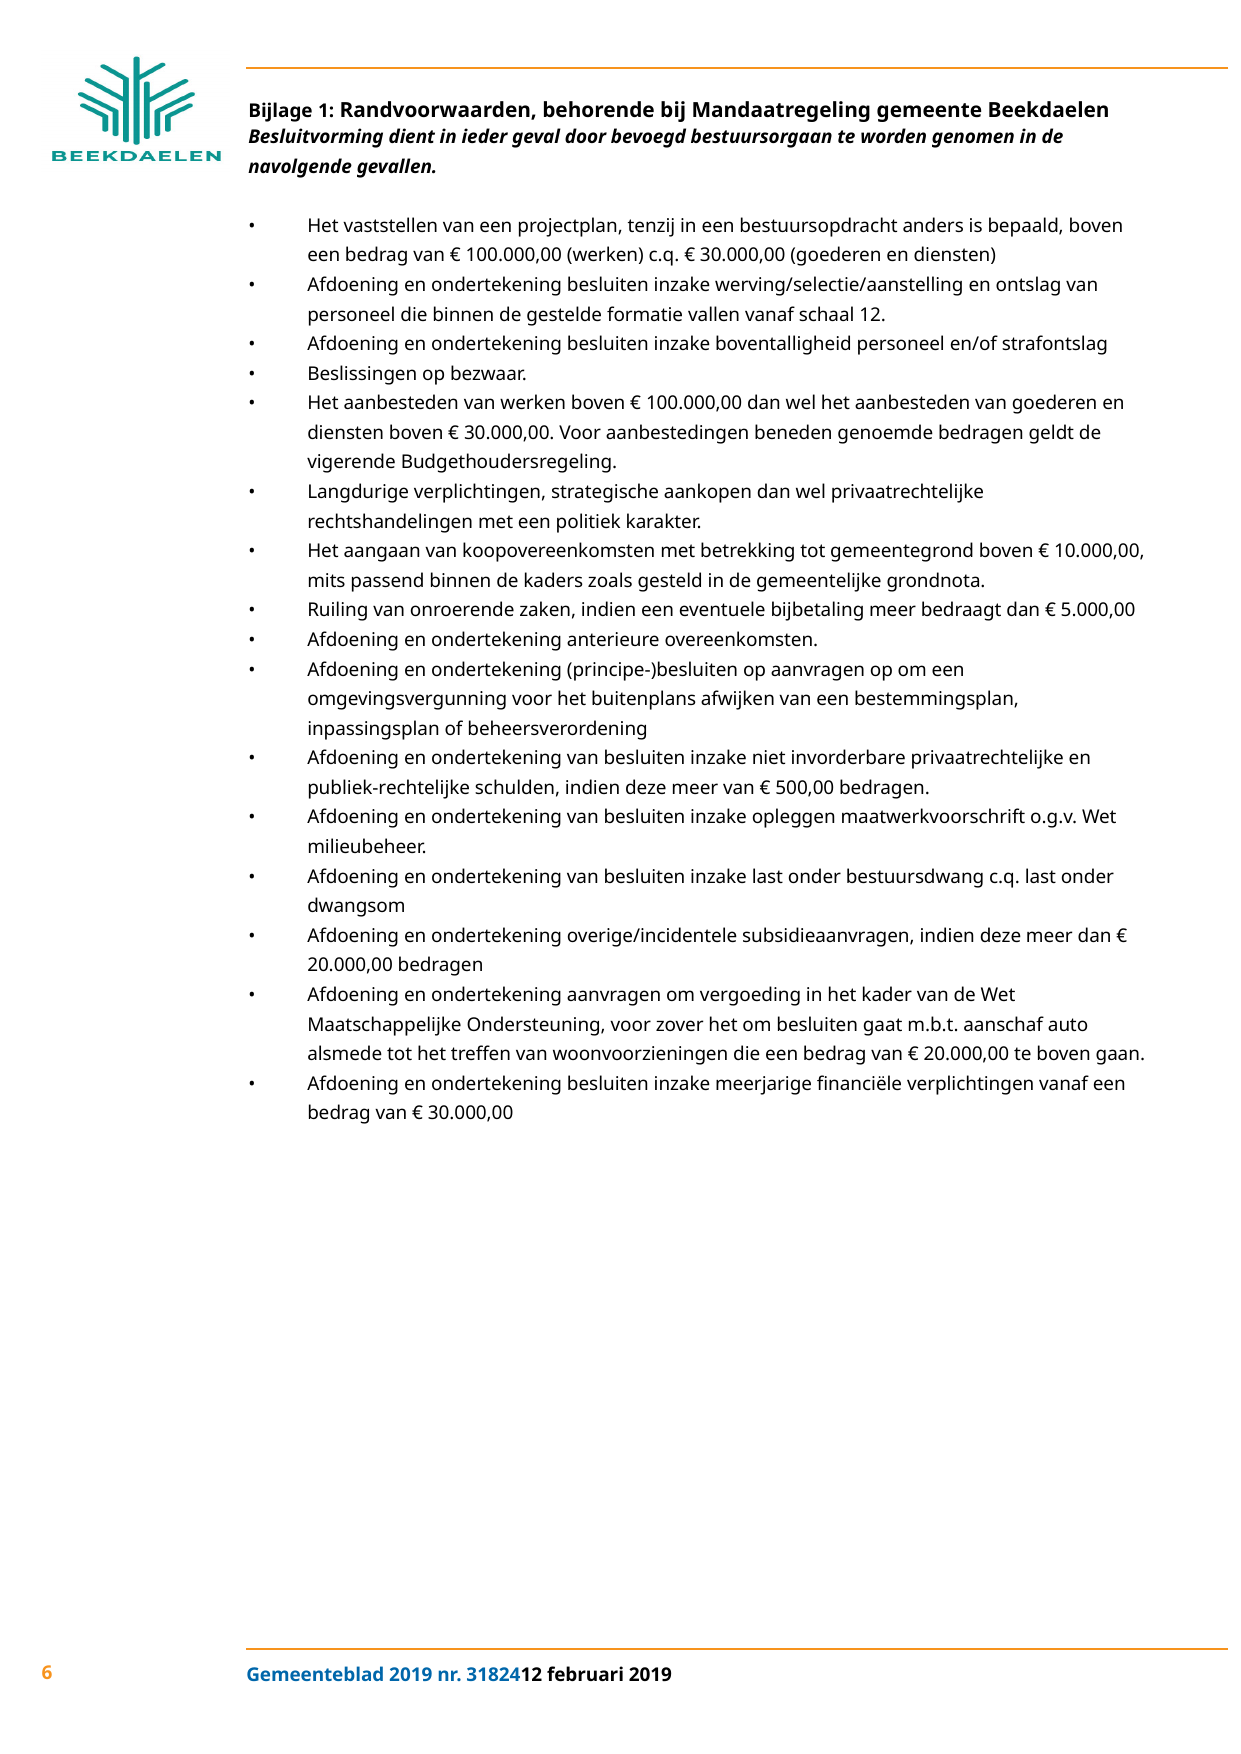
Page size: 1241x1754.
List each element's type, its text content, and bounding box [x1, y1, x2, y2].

list Afdoening en ondertekening besluiten inzake meerjarige financiële verplichtingen vanaf een bedrag van € 30.000,00 [248, 1070, 1152, 1125]
picture [41, 47, 231, 172]
list Afdoening en ondertekening besluiten inzake werving/selectie/aanstelling en ontslag van personeel die binnen de gestelde formatie vallen vanaf schaal 12. [248, 271, 1152, 327]
text Bijlage 1: Randvoorwaarden, behorende bij Mandaatregeling gemeente Beekdaelen [248, 95, 1152, 123]
list Afdoening en ondertekening anterieure overeenkomsten. [248, 626, 1152, 652]
list Afdoening en ondertekening overige/incidentele subsidieaanvragen, indien deze meer dan € 20.000,00 bedragen [248, 922, 1152, 977]
list Langdurige verplichtingen, strategische aankopen dan wel privaatrechtelijke rechtshandelingen met een politiek karakter. [248, 478, 1152, 534]
list Het vaststellen van een projectplan, tenzij in een bestuursopdracht anders is bepaald, boven een bedrag van € 100.000,00 (werken) c.q. € 30.000,00 (goederen en diensten) [248, 212, 1152, 267]
list Afdoening en ondertekening van besluiten inzake opleggen maatwerkvoorschrift o.g.v. Wet milieubeheer. [248, 804, 1152, 859]
list Afdoening en ondertekening besluiten inzake boventalligheid personeel en/of strafontslag [248, 330, 1152, 356]
list Beslissingen op bezwaar. [248, 360, 1152, 386]
list Het aangaan van koopovereenkomsten met betrekking tot gemeentegrond boven € 10.000,00, mits passend binnen de kaders zoals gesteld in de gemeentelijke grondnota. [248, 537, 1152, 593]
list Afdoening en ondertekening van besluiten inzake niet invorderbare privaatrechtelijke en publiek-rechtelijke schulden, indien deze meer van € 500,00 bedragen. [248, 744, 1152, 800]
text Besluitvorming dient in ieder geval door bevoegd bestuursorgaan te worden genomen in de navolgende gevallen. [248, 123, 1152, 179]
list Afdoening en ondertekening aanvragen om vergoeding in het kader van de Wet Maatschappelijke Ondersteuning, voor zover het om besluiten gaat m.b.t. aanschaf auto alsmede tot het treffen van woonvoorzieningen die een bedrag van € 20.000,00 te boven gaan. [248, 981, 1152, 1066]
list Ruiling van onroerende zaken, indien een eventuele bijbetaling meer bedraagt dan € 5.000,00 [248, 597, 1152, 622]
list Het aanbesteden van werken boven € 100.000,00 dan wel het aanbesteden van goederen en diensten boven € 30.000,00. Voor aanbestedingen beneden genoemde bedragen geldt de vigerende Budgethoudersregeling. [248, 389, 1152, 474]
list Afdoening en ondertekening van besluiten inzake last onder bestuursdwang c.q. last onder dwangsom [248, 863, 1152, 918]
list Afdoening en ondertekening (principe-)besluiten op aanvragen op om een omgevingsvergunning voor het buitenplans afwijken van een bestemmingsplan, inpassingsplan of beheersverordening [248, 656, 1152, 741]
